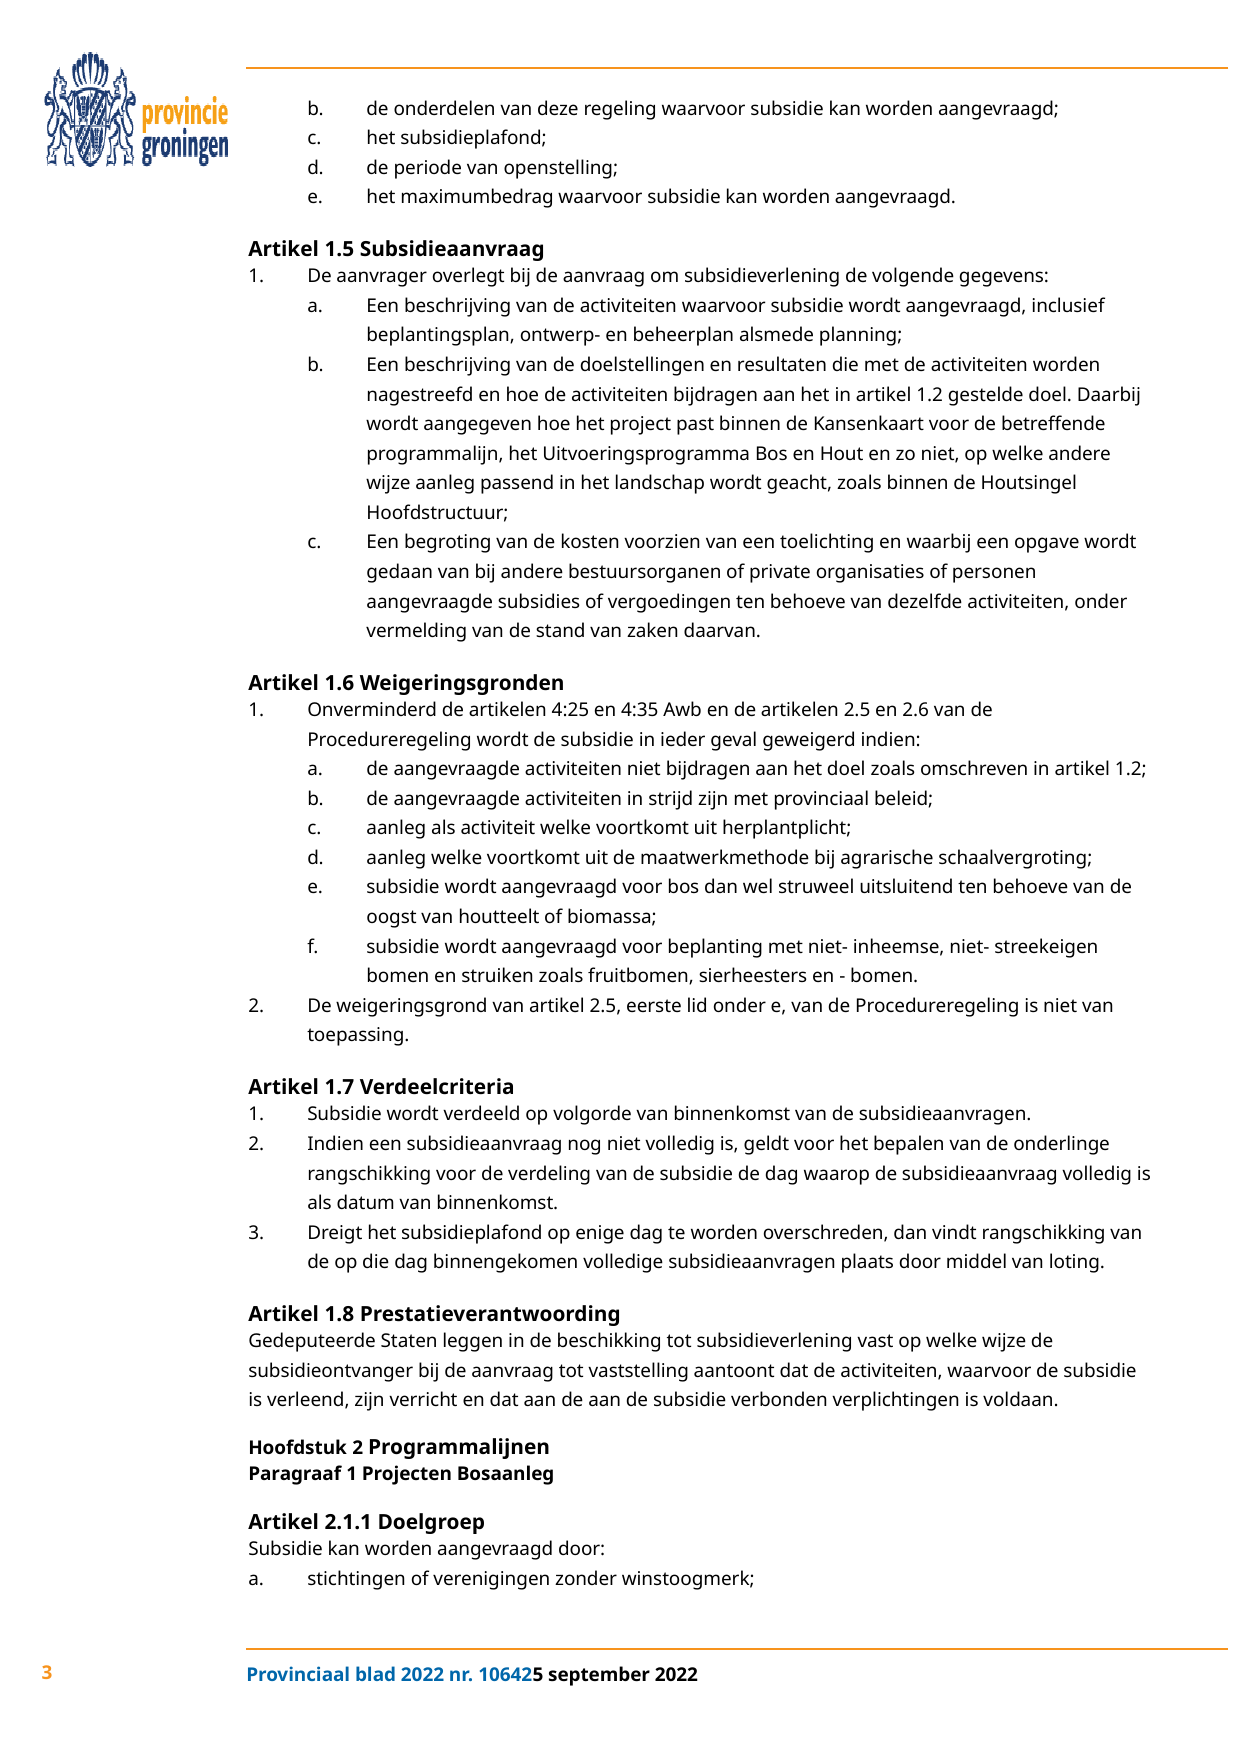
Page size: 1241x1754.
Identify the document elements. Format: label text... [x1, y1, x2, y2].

text Artikel 1.5 Subsidieaanvraag [248, 234, 1152, 262]
list het maximumbedrag waarvoor subsidie kan worden aangevraagd. [307, 183, 1152, 209]
list aanleg als activiteit welke voortkomt uit herplantplicht; [307, 814, 1152, 840]
list aanleg welke voortkomt uit de maatwerkmethode bij agrarische schaalvergroting; [307, 844, 1152, 870]
list De aanvrager overlegt bij de aanvraag om subsidieverlening de volgende gegevens: [248, 262, 1152, 288]
text Artikel 1.6 Weigeringsgronden [248, 668, 1152, 696]
list Subsidie wordt verdeeld op volgorde van binnenkomst van de subsidieaanvragen. [248, 1101, 1152, 1126]
list stichtingen of verenigingen zonder winstoogmerk; [248, 1565, 1152, 1591]
list Onverminderd de artikelen 4:25 en 4:35 Awb en de artikelen 2.5 en 2.6 van de Procedureregeling wordt de subsidie in ieder geval geweigerd indien: [248, 696, 1152, 752]
list De weigeringsgrond van artikel 2.5, eerste lid onder e, van de Procedureregeling is niet van toepassing. [248, 992, 1152, 1047]
text Artikel 1.7 Verdeelcriteria [248, 1072, 1152, 1101]
list de onderdelen van deze regeling waarvoor subsidie kan worden aangevraagd; [307, 95, 1152, 121]
list de periode van openstelling; [307, 154, 1152, 180]
text Subsidie kan worden aangevraagd door: [248, 1536, 1152, 1561]
text Hoofdstuk 2 Programmalijnen [248, 1432, 1152, 1461]
list Een begroting van de kosten voorzien van een toelichting en waarbij een opgave wordt gedaan van bij andere bestuursorganen of private organisaties of personen aangevraagde subsidies of vergoedingen ten behoeve van dezelfde activiteiten, onder vermelding van de stand van zaken daarvan. [307, 529, 1152, 643]
text Artikel 2.1.1 Doelgroep [248, 1507, 1152, 1536]
list Indien een subsidieaanvraag nog niet volledig is, geldt voor het bepalen van de onderlinge rangschikking voor de verdeling van de subsidie de dag waarop de subsidieaanvraag volledig is als datum van binnenkomst. [248, 1130, 1152, 1215]
picture [41, 47, 231, 172]
list subsidie wordt aangevraagd voor bos dan wel struweel uitsluitend ten behoeve van de oogst van houtteelt of biomassa; [307, 874, 1152, 929]
list de aangevraagde activiteiten in strijd zijn met provinciaal beleid; [307, 785, 1152, 811]
text Paragraaf 1 Projecten Bosaanleg [248, 1461, 1152, 1486]
text Gedeputeerde Staten leggen in de beschikking tot subsidieverlening vast op welke wijze de subsidieontvanger bij de aanvraag tot vaststelling aantoont dat de activiteiten, waarvoor de subsidie is verleend, zijn verricht en dat aan de aan de subsidie verbonden verplichtingen is voldaan. [248, 1327, 1152, 1412]
list Dreigt het subsidieplafond op enige dag te worden overschreden, dan vindt rangschikking van de op die dag binnengekomen volledige subsidieaanvragen plaats door middel van loting. [248, 1219, 1152, 1274]
list het subsidieplafond; [307, 124, 1152, 150]
list de aangevraagde activiteiten niet bijdragen aan het doel zoals omschreven in artikel 1.2; [307, 755, 1152, 781]
list subsidie wordt aangevraagd voor beplanting met niet- inheemse, niet- streekeigen bomen en struiken zoals fruitbomen, sierheesters en - bomen. [307, 933, 1152, 988]
list Een beschrijving van de activiteiten waarvoor subsidie wordt aangevraagd, inclusief beplantingsplan, ontwerp- en beheerplan alsmede planning; [307, 292, 1152, 347]
text Artikel 1.8 Prestatieverantwoording [248, 1299, 1152, 1327]
list Een beschrijving van de doelstellingen en resultaten die met de activiteiten worden nagestreefd en hoe de activiteiten bijdragen aan het in artikel 1.2 gestelde doel. Daarbij wordt aangegeven hoe het project past binnen de Kansenkaart voor de betreffende programmalijn, het Uitvoeringsprogramma Bos en Hout en zo niet, op welke andere wijze aanleg passend in het landschap wordt geacht, zoals binnen de Houtsingel Hoofdstructuur; [307, 351, 1152, 525]
